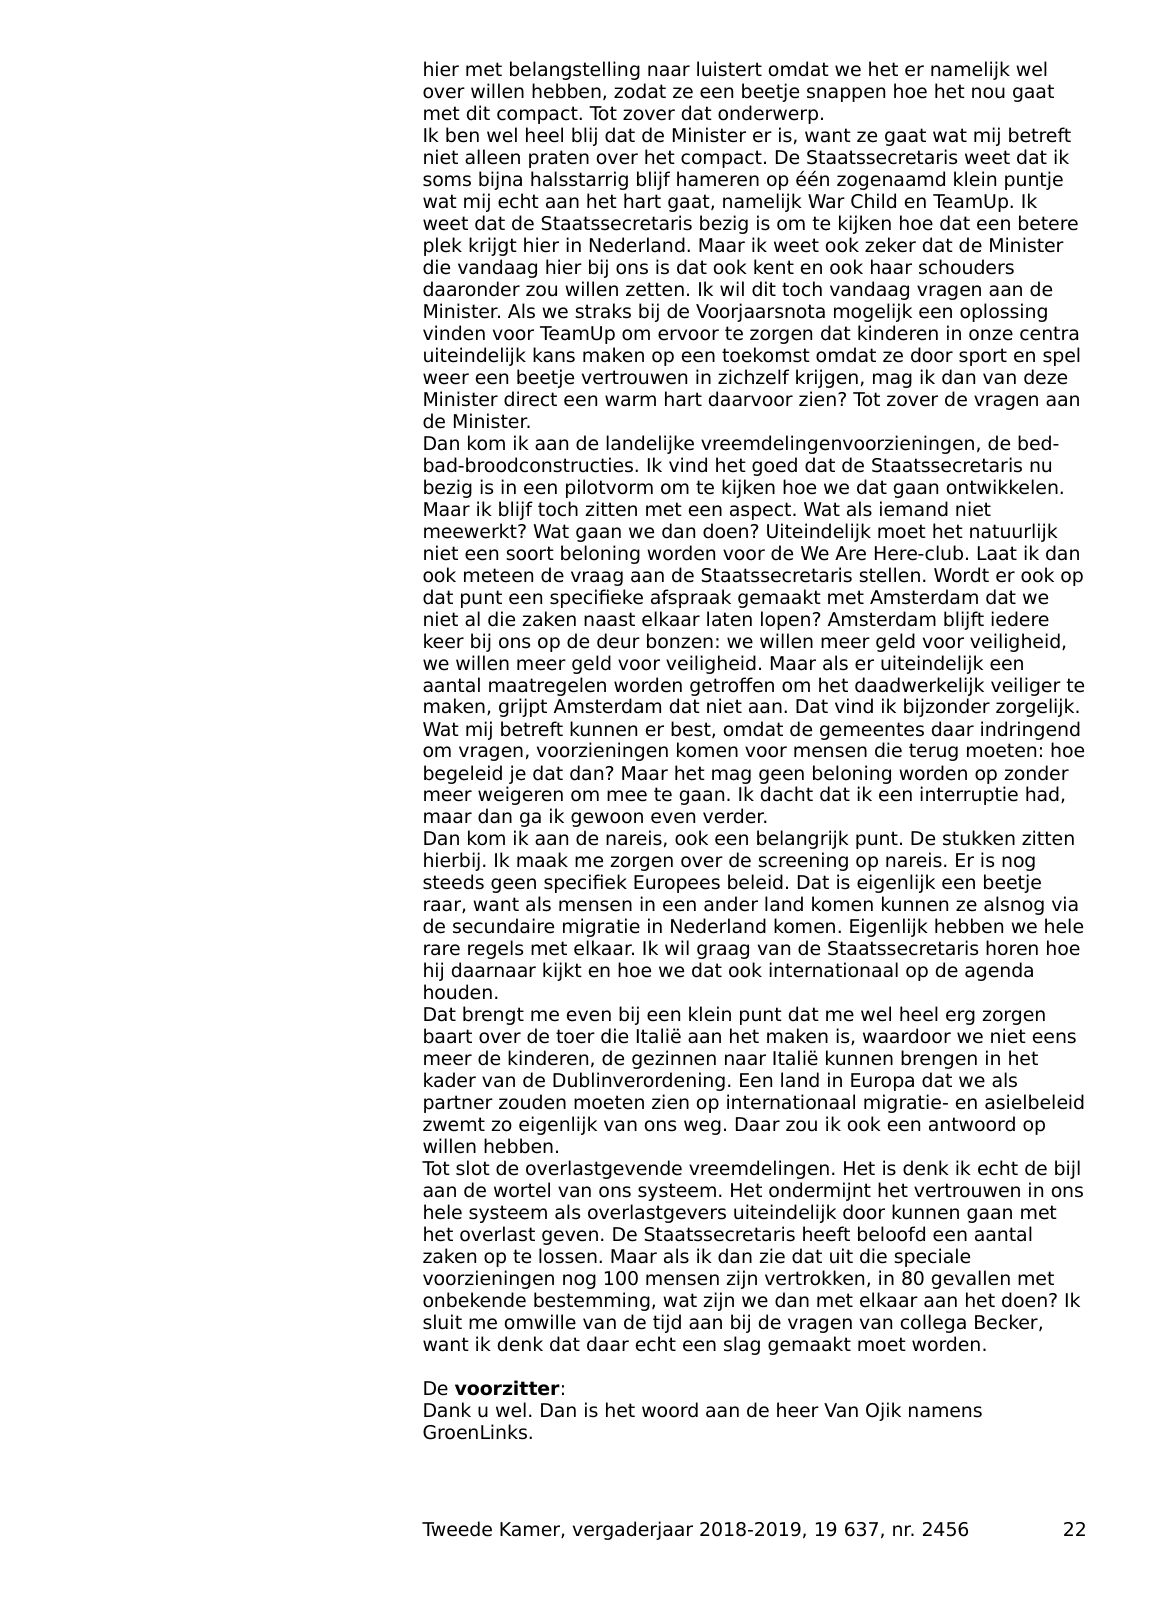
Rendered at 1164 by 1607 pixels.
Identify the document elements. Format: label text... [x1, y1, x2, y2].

text Ik ben wel heel blij dat de Minister er is, want ze gaat wat mij betreft niet alleen praten over het compact. De Staatssecretaris weet dat ik soms bijna halsstarrig blijf hameren op één zogenaamd klein puntje wat mij echt aan het hart gaat, namelijk War Child en TeamUp. Ik weet dat de Staatssecretaris bezig is om te kijken hoe dat een betere plek krijgt hier in Nederland. Maar ik weet ook zeker dat de Minister die vandaag hier bij ons is dat ook kent en ook haar schouders daaronder zou willen zetten. Ik wil dit toch vandaag vragen aan de Minister. Als we straks bij de Voorjaarsnota mogelijk een oplossing vinden voor TeamUp om ervoor te zorgen dat kinderen in onze centra uiteindelijk kans maken op een toekomst omdat ze door sport en spel weer een beetje vertrouwen in zichzelf krijgen, mag ik dan van deze Minister direct een warm hart daarvoor zien? Tot zover de vragen aan de Minister. [422, 125, 1087, 433]
text Dat brengt me even bij een klein punt dat me wel heel erg zorgen baart over de toer die Italië aan het maken is, waardoor we niet eens meer de kinderen, de gezinnen naar Italië kunnen brengen in het kader van de Dublinverordening. Een land in Europa dat we als partner zouden moeten zien op internationaal migratie- en asielbeleid zwemt zo eigenlijk van ons weg. Daar zou ik ook een antwoord op willen hebben. [422, 1004, 1087, 1158]
text Dan kom ik aan de nareis, ook een belangrijk punt. De stukken zitten hierbij. Ik maak me zorgen over de screening op nareis. Er is nog steeds geen specifiek Europees beleid. Dat is eigenlijk een beetje raar, want als mensen in een ander land komen kunnen ze alsnog via de secundaire migratie in Nederland komen. Eigenlijk hebben we hele rare regels met elkaar. Ik wil graag van de Staatssecretaris horen hoe hij daarnaar kijkt en hoe we dat ook internationaal op de agenda houden. [422, 828, 1087, 1004]
text Dank u wel. Dan is het woord aan de heer Van Ojik namens GroenLinks. [422, 1400, 1087, 1444]
text De voorzitter: [422, 1378, 1087, 1400]
text hier met belangstelling naar luistert omdat we het er namelijk wel over willen hebben, zodat ze een beetje snappen hoe het nou gaat met dit compact. Tot zover dat onderwerp. [422, 59, 1087, 125]
text Dan kom ik aan de landelijke vreemdelingenvoorzieningen, de bed-bad-broodconstructies. Ik vind het goed dat de Staatssecretaris nu bezig is in een pilotvorm om te kijken hoe we dat gaan ontwikkelen. Maar ik blijf toch zitten met een aspect. Wat als iemand niet meewerkt? Wat gaan we dan doen? Uiteindelijk moet het natuurlijk niet een soort beloning worden voor de We Are Here-club. Laat ik dan ook meteen de vraag aan de Staatssecretaris stellen. Wordt er ook op dat punt een specifieke afspraak gemaakt met Amsterdam dat we niet al die zaken naast elkaar laten lopen? Amsterdam blijft iedere keer bij ons op de deur bonzen: we willen meer geld voor veiligheid, we willen meer geld voor veiligheid. Maar als er uiteindelijk een aantal maatregelen worden getroffen om het daadwerkelijk veiliger te maken, grijpt Amsterdam dat niet aan. Dat vind ik bijzonder zorgelijk. Wat mij betreft kunnen er best, omdat de gemeentes daar indringend om vragen, voorzieningen komen voor mensen die terug moeten: hoe begeleid je dat dan? Maar het mag geen beloning worden op zonder meer weigeren om mee te gaan. Ik dacht dat ik een interruptie had, maar dan ga ik gewoon even verder. [422, 433, 1087, 828]
text Tot slot de overlastgevende vreemdelingen. Het is denk ik echt de bijl aan de wortel van ons systeem. Het ondermijnt het vertrouwen in ons hele systeem als overlastgevers uiteindelijk door kunnen gaan met het overlast geven. De Staatssecretaris heeft beloofd een aantal zaken op te lossen. Maar als ik dan zie dat uit die speciale voorzieningen nog 100 mensen zijn vertrokken, in 80 gevallen met onbekende bestemming, wat zijn we dan met elkaar aan het doen? Ik sluit me omwille van de tijd aan bij de vragen van collega Becker, want ik denk dat daar echt een slag gemaakt moet worden. [422, 1158, 1087, 1356]
